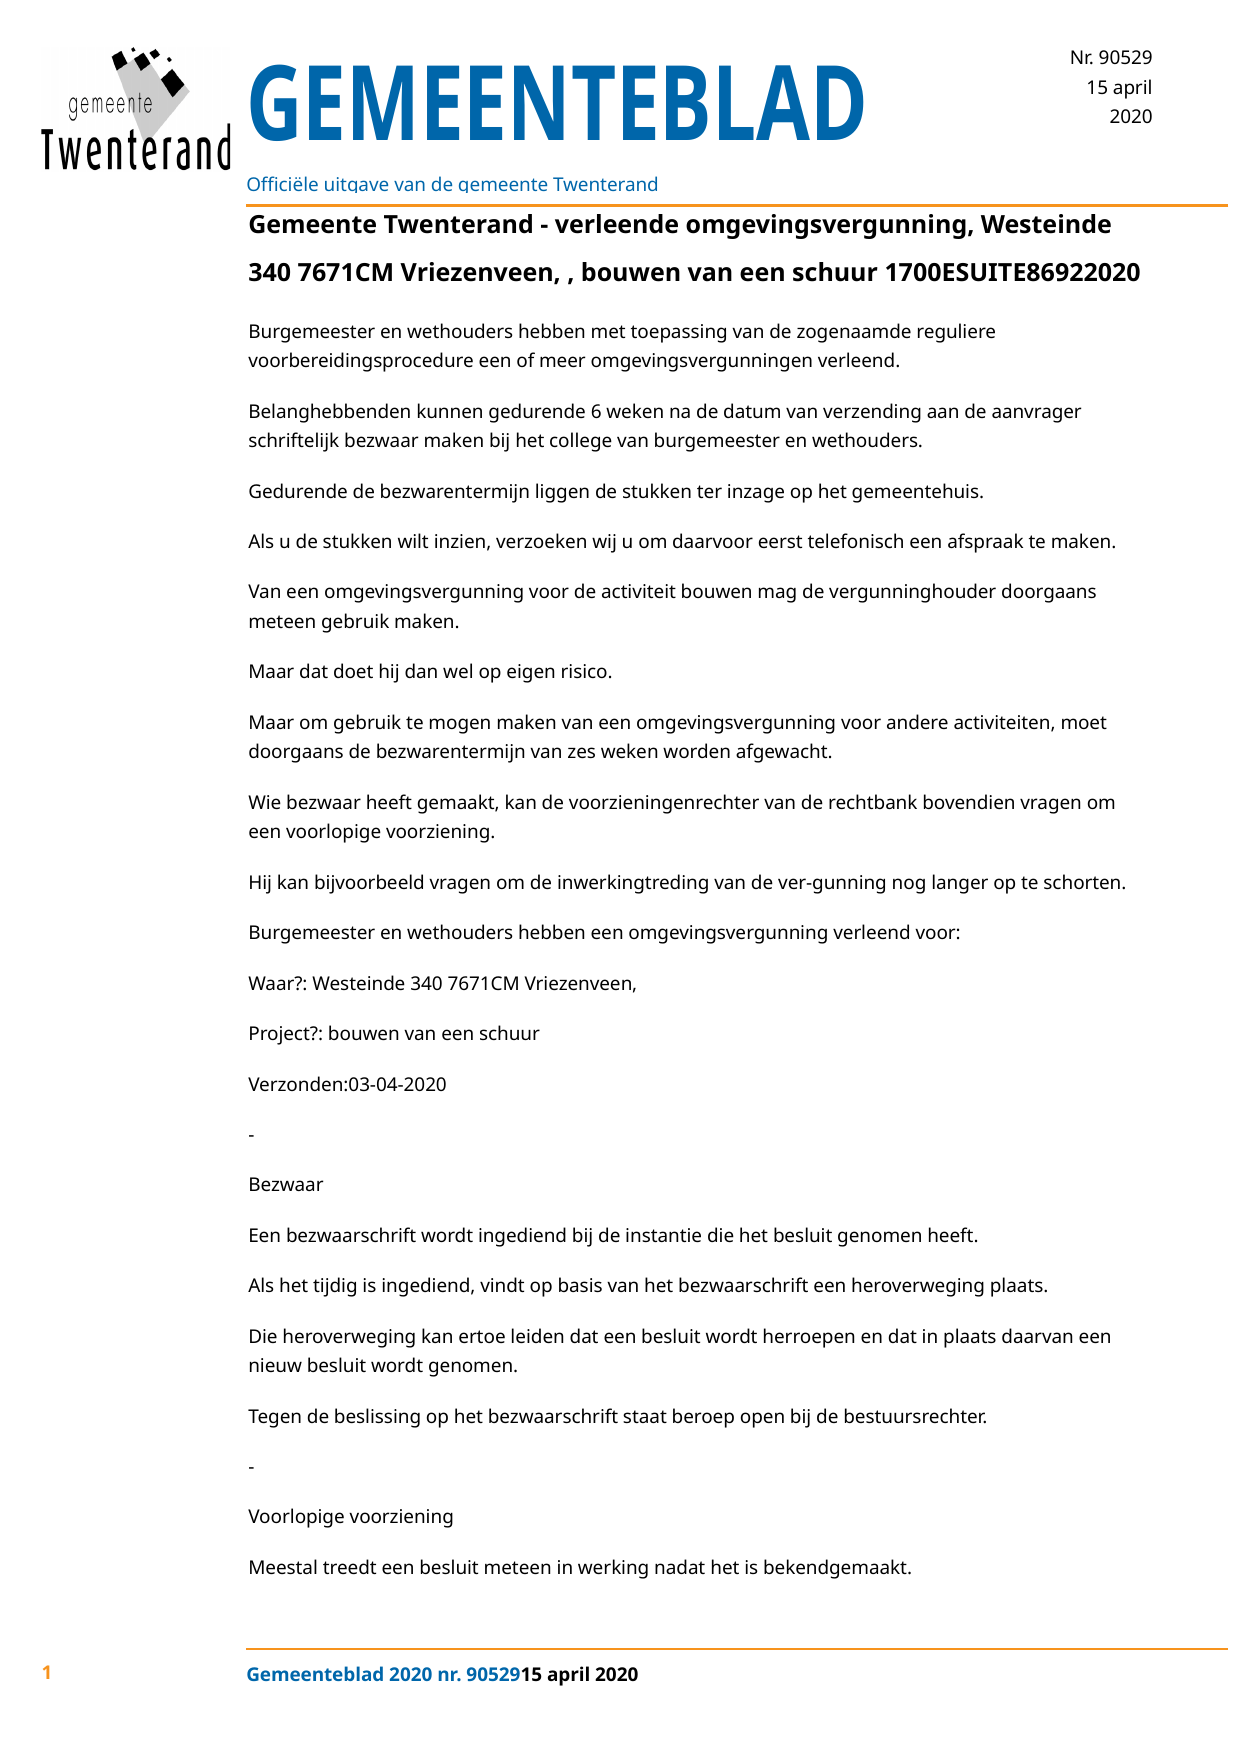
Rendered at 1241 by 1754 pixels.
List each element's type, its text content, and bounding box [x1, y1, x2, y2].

text Voorlopige voorziening [248, 1504, 1152, 1529]
text Wie bezwaar heeft gemaakt, kan de voorzieningenrechter van de rechtbank bovendien vragen om een voorlopige voorziening. [248, 789, 1152, 844]
text Van een omgevingsvergunning voor de activiteit bouwen mag de vergunninghouder doorgaans meteen gebruik maken. [248, 579, 1152, 634]
text Maar dat doet hij dan wel op eigen risico. [248, 659, 1152, 684]
text Gedurende de bezwarentermijn liggen de stukken ter inzage op het gemeentehuis. [248, 478, 1152, 504]
text Waar?: Westeinde 340 7671CM Vriezenveen, [248, 970, 1152, 996]
text Tegen de beslissing op het bezwaarschrift staat beroep open bij de bestuursrechter. [248, 1403, 1152, 1429]
text Burgemeester en wethouders hebben met toepassing van de zogenaamde reguliere voorbereidingsprocedure een of meer omgevingsvergunningen verleend. [248, 318, 1152, 373]
text Maar om gebruik te mogen maken van een omgevingsvergunning voor andere activiteiten, moet doorgaans de bezwarentermijn van zes weken worden afgewacht. [248, 709, 1152, 764]
text Burgemeester en wethouders hebben een omgevingsvergunning verleend voor: [248, 919, 1152, 945]
text Die heroverweging kan ertoe leiden dat een besluit wordt herroepen en dat in plaats daarvan een nieuw besluit wordt genomen. [248, 1323, 1152, 1378]
text Een bezwaarschrift wordt ingediend bij de instantie die het besluit genomen heeft. [248, 1222, 1152, 1248]
text Gemeente Twenterand - verleende omgevingsvergunning, Westeinde 340 7671CM Vriezenveen, , bouwen van een schuur 1700ESUITE86922020 [248, 207, 1152, 288]
text Belanghebbenden kunnen gedurende 6 weken na de datum van verzending aan de aanvrager schriftelijk bezwaar maken bij het college van burgemeester en wethouders. [248, 398, 1152, 453]
text Verzonden:03-04-2020 [248, 1071, 1152, 1097]
text Meestal treedt een besluit meteen in werking nadat het is bekendgemaakt. [248, 1554, 1152, 1580]
text Als het tijdig is ingediend, vindt op basis van het bezwaarschrift een heroverweging plaats. [248, 1272, 1152, 1298]
text Project?: bouwen van een schuur [248, 1020, 1152, 1046]
text Hij kan bijvoorbeeld vragen om de inwerkingtreding van de ver-gunning nog langer op te schorten. [248, 869, 1152, 895]
text - [248, 1121, 1152, 1147]
text Bezwaar [248, 1172, 1152, 1197]
picture [41, 47, 231, 172]
text Als u de stukken wilt inzien, verzoeken wij u om daarvoor eerst telefonisch een afspraak te maken. [248, 528, 1152, 554]
text - [248, 1453, 1152, 1479]
